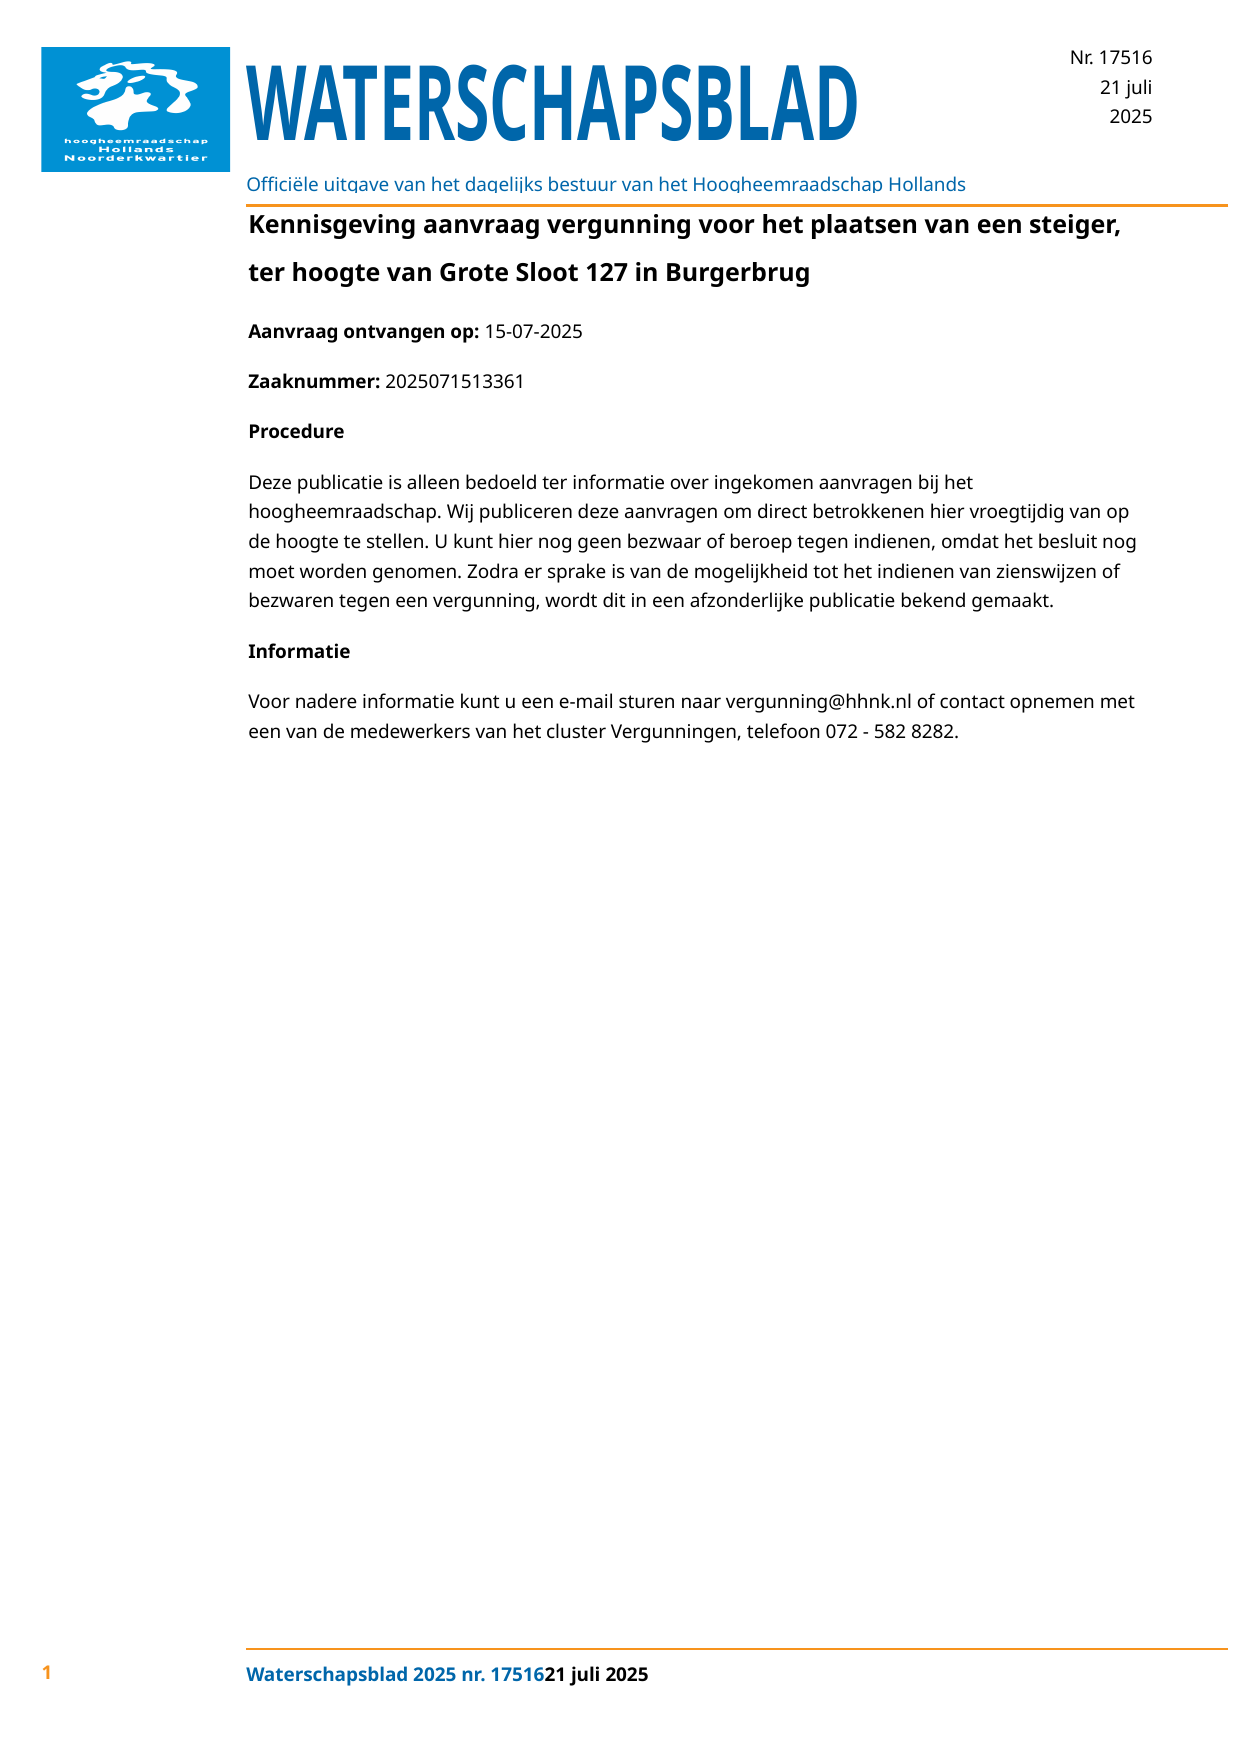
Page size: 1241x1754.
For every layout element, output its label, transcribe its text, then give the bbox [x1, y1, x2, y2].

picture [118, 62, 197, 112]
text Deze publicatie is alleen bedoeld ter informatie over ingekomen aanvragen bij het hoogheemraadschap. Wij publiceren deze aanvragen om direct betrokkenen hier vroegtijdig van op de hoogte te stellen. U kunt hier nog geen bezwaar of beroep tegen indienen, omdat het besluit nog moet worden genomen. Zodra er sprake is van de mogelijkheid tot het indienen van zienswijzen of bezwaren tegen een vergunning, wordt dit in een afzonderlijke publicatie bekend gemaakt. [248, 469, 1152, 613]
text Aanvraag ontvangen op: 15-07-2025 [248, 318, 1152, 344]
picture [129, 76, 144, 82]
text Voor nadere informatie kunt u een e-mail sturen naar vergunning@hhnk.nl of contact opnemen met een van de medewerkers van het cluster Vergunningen, telefoon 072 - 582 8282. [248, 688, 1152, 744]
picture [78, 64, 122, 99]
picture [88, 87, 157, 130]
text Procedure [248, 419, 1152, 444]
text Kennisgeving aanvraag vergunning voor het plaatsen van een steiger, ter hoogte van Grote Sloot 127 in Burgerbrug [248, 207, 1152, 288]
text Informatie [248, 638, 1152, 664]
text Zaaknummer: 2025071513361 [248, 368, 1152, 394]
